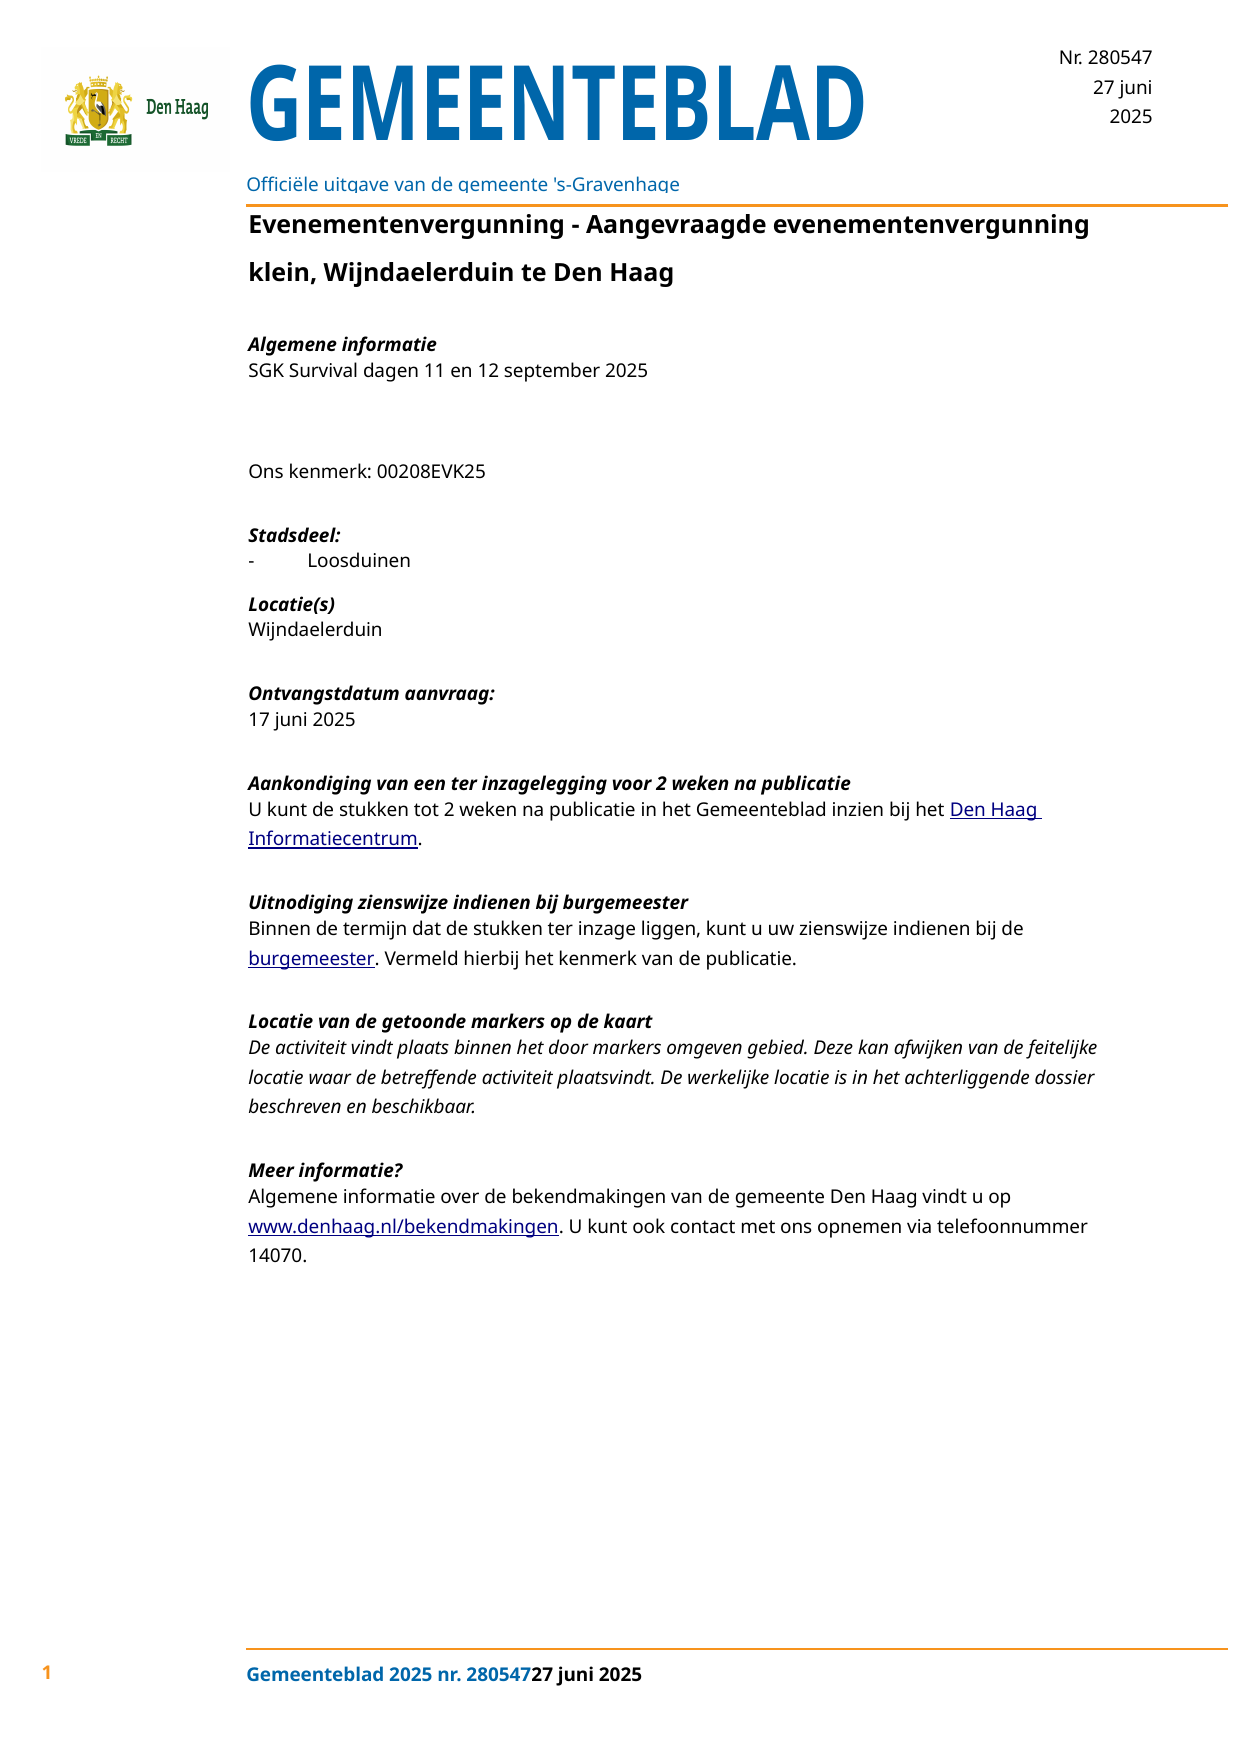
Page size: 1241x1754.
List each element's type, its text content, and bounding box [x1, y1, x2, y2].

text Locatie(s) [248, 591, 1152, 617]
text Algemene informatie over de bekendmakingen van de gemeente Den Haag vindt u op www.denhaag.nl/bekendmakingen. U kunt ook contact met ons opnemen via telefoonnummer 14070. [248, 1183, 1152, 1268]
text Uitnodiging zienswijze indienen bij burgemeester [248, 889, 1152, 915]
text 17 juni 2025 [248, 706, 1152, 732]
text Ontvangstdatum aanvraag: [248, 681, 1152, 706]
text Stadsdeel: [248, 522, 1152, 548]
text Meer informatie? [248, 1158, 1152, 1183]
text SGK Survival dagen 11 en 12 september 2025 [248, 357, 1152, 383]
text Algemene informatie [248, 331, 1152, 357]
list Loosduinen [248, 548, 1152, 573]
text De activiteit vindt plaats binnen het door markers omgeven gebied. Deze kan afwijken van de feitelijke locatie waar de betreffende activiteit plaatsvindt. De werkelijke locatie is in het achterliggende dossier beschreven en beschikbaar. [248, 1034, 1152, 1119]
text Aankondiging van een ter inzagelegging voor 2 weken na publicatie [248, 770, 1152, 796]
text Ons kenmerk: 00208EVK25 [248, 458, 1152, 484]
text Locatie van de getoonde markers op de kaart [248, 1009, 1152, 1034]
text Evenementenvergunning - Aangevraagde evenementenvergunning klein, Wijndaelerduin te Den Haag [248, 207, 1152, 288]
text U kunt de stukken tot 2 weken na publicatie in het Gemeenteblad inzien bij het Den Haag Informatiecentrum. [248, 796, 1152, 851]
text Binnen de termijn dat de stukken ter inzage liggen, kunt u uw zienswijze indienen bij de burgemeester. Vermeld hierbij het kenmerk van de publicatie. [248, 915, 1152, 971]
text Wijndaelerduin [248, 617, 1152, 642]
picture [41, 47, 231, 172]
